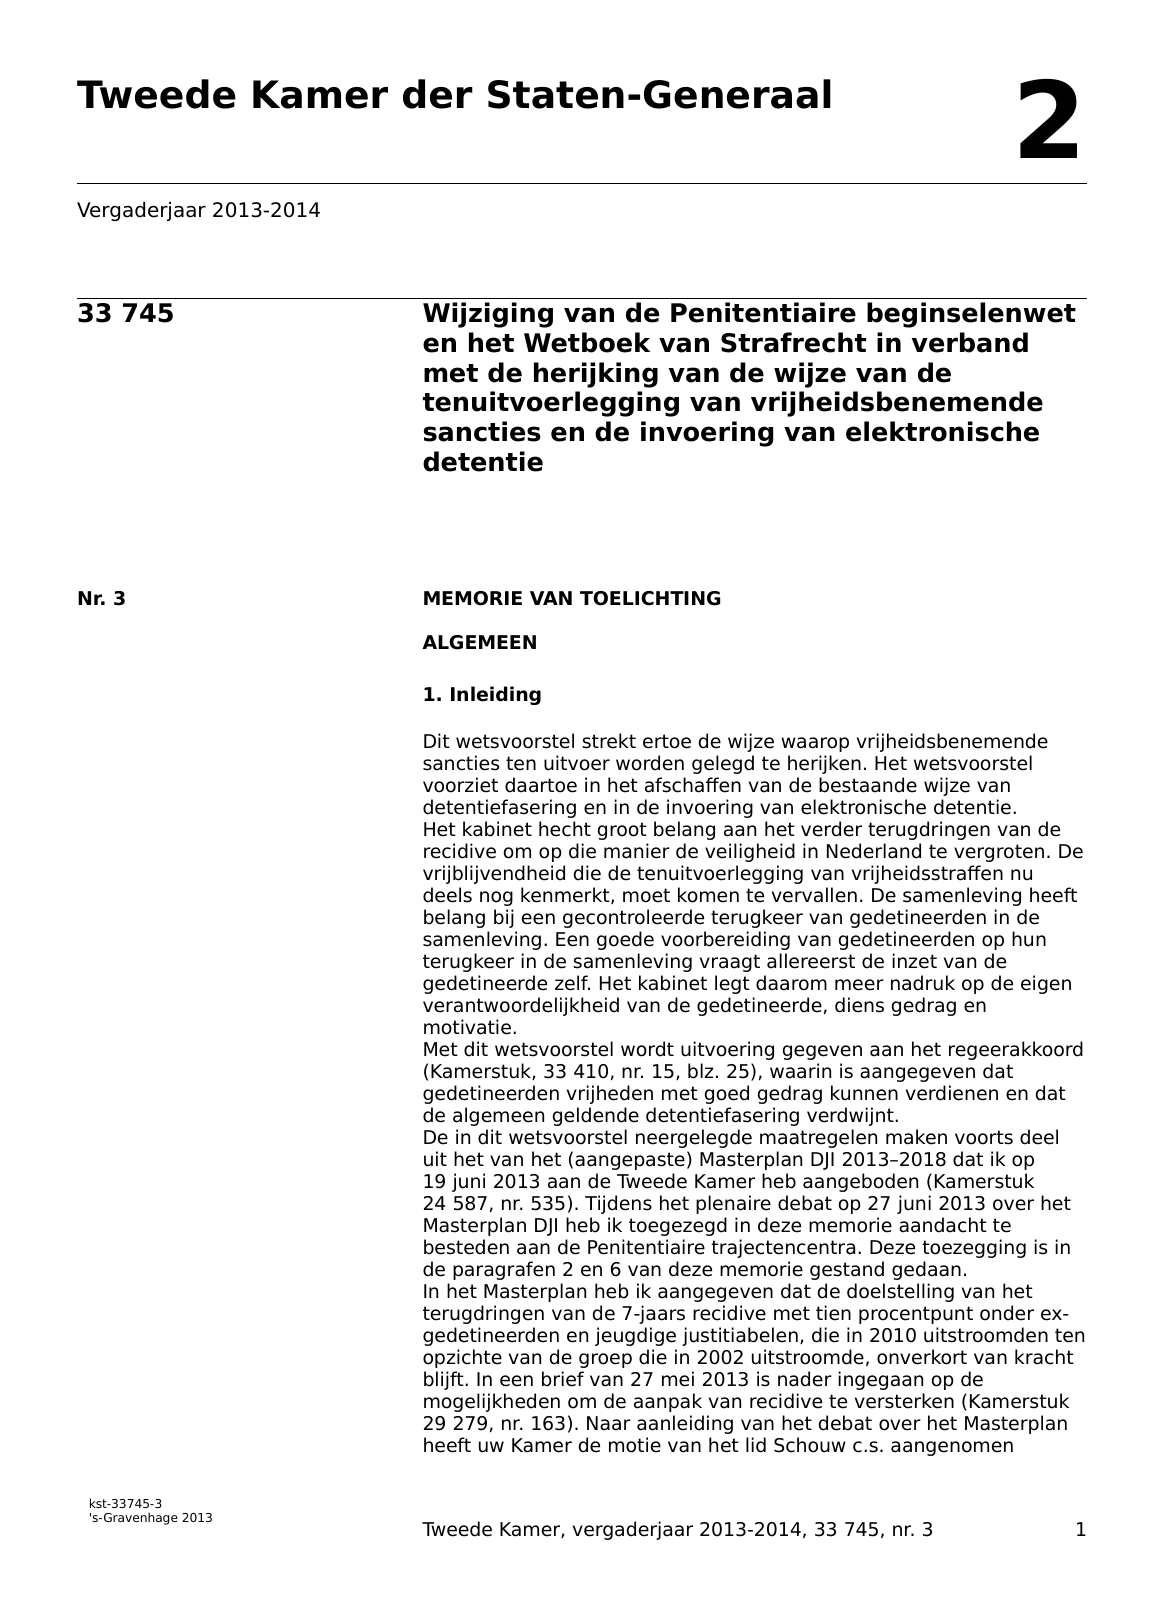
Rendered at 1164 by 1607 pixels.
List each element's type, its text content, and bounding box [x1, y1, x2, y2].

text In het Masterplan heb ik aangegeven dat de doelstelling van het terugdringen van de 7-jaars recidive met tien procentpunt onder ex-gedetineerden en jeugdige justitiabelen, die in 2010 uitstroomden ten opzichte van de groep die in 2002 uitstroomde, onverkort van kracht blijft. In een brief van 27 mei 2013 is nader ingegaan op de mogelijkheden om de aanpak van recidive te versterken (Kamerstuk 29 279, nr. 163). Naar aanleiding van het debat over het Masterplan heeft uw Kamer de motie van het lid Schouw c.s. aangenomen [422, 1281, 1087, 1457]
text Het kabinet hecht groot belang aan het verder terugdringen van de recidive om op die manier de veiligheid in Nederland te vergroten. De vrijblijvendheid die de tenuitvoerlegging van vrijheidsstraffen nu deels nog kenmerkt, moet komen te vervallen. De samenleving heeft belang bij een gecontroleerde terugkeer van gedetineerden in de samenleving. Een goede voorbereiding van gedetineerden op hun terugkeer in de samenleving vraagt allereerst de inzet van de gedetineerde zelf. Het kabinet legt daarom meer nadruk op de eigen verantwoordelijkheid van de gedetineerde, diens gedrag en motivatie. [422, 819, 1087, 1039]
subtitle ALGEMEEN [422, 632, 1087, 654]
table_cell Vergaderjaar 2013-2014 [77, 184, 1087, 298]
text De in dit wetsvoorstel neergelegde maatregelen maken voorts deel uit het van het (aangepaste) Masterplan DJI 2013–2018 dat ik op 19 juni 2013 aan de Tweede Kamer heb aangeboden (Kamerstuk 24 587, nr. 535). Tijdens het plenaire debat op 27 juni 2013 over het Masterplan DJI heb ik toegezegd in deze memorie aandacht te besteden aan de Penitentiaire trajectencentra. Deze toezegging is in de paragrafen 2 en 6 van deze memorie gestand gedaan. [422, 1127, 1087, 1281]
table_header 2 [886, 59, 1087, 183]
subtitle 1. Inleiding [422, 684, 1087, 706]
subtitle Nr. 3 MEMORIE VAN TOELICHTING [77, 588, 1087, 610]
table_header Tweede Kamer der Staten-Generaal [77, 59, 886, 183]
text Met dit wetsvoorstel wordt uitvoering gegeven aan het regeerakkoord (Kamerstuk, 33 410, nr. 15, blz. 25), waarin is aangegeven dat gedetineerden vrijheden met goed gedrag kunnen verdienen en dat de algemeen geldende detentiefasering verdwijnt. [422, 1039, 1087, 1127]
text 's-Gravenhage 2013 [88, 1511, 323, 1525]
text Dit wetsvoorstel strekt ertoe de wijze waarop vrijheidsbenemende sancties ten uitvoer worden gelegd te herijken. Het wetsvoorstel voorziet daartoe in het afschaffen van de bestaande wijze van detentiefasering en in de invoering van elektronische detentie. [422, 731, 1087, 819]
text kst-33745-3 [88, 1497, 323, 1511]
subtitle 33 745 Wijziging van de Penitentiaire beginselenwet en het Wetboek van Strafrecht in verband met de herijking van de wijze van de tenuitvoerlegging van vrijheidsbenemende sancties en de invoering van elektronische detentie [77, 299, 1087, 477]
